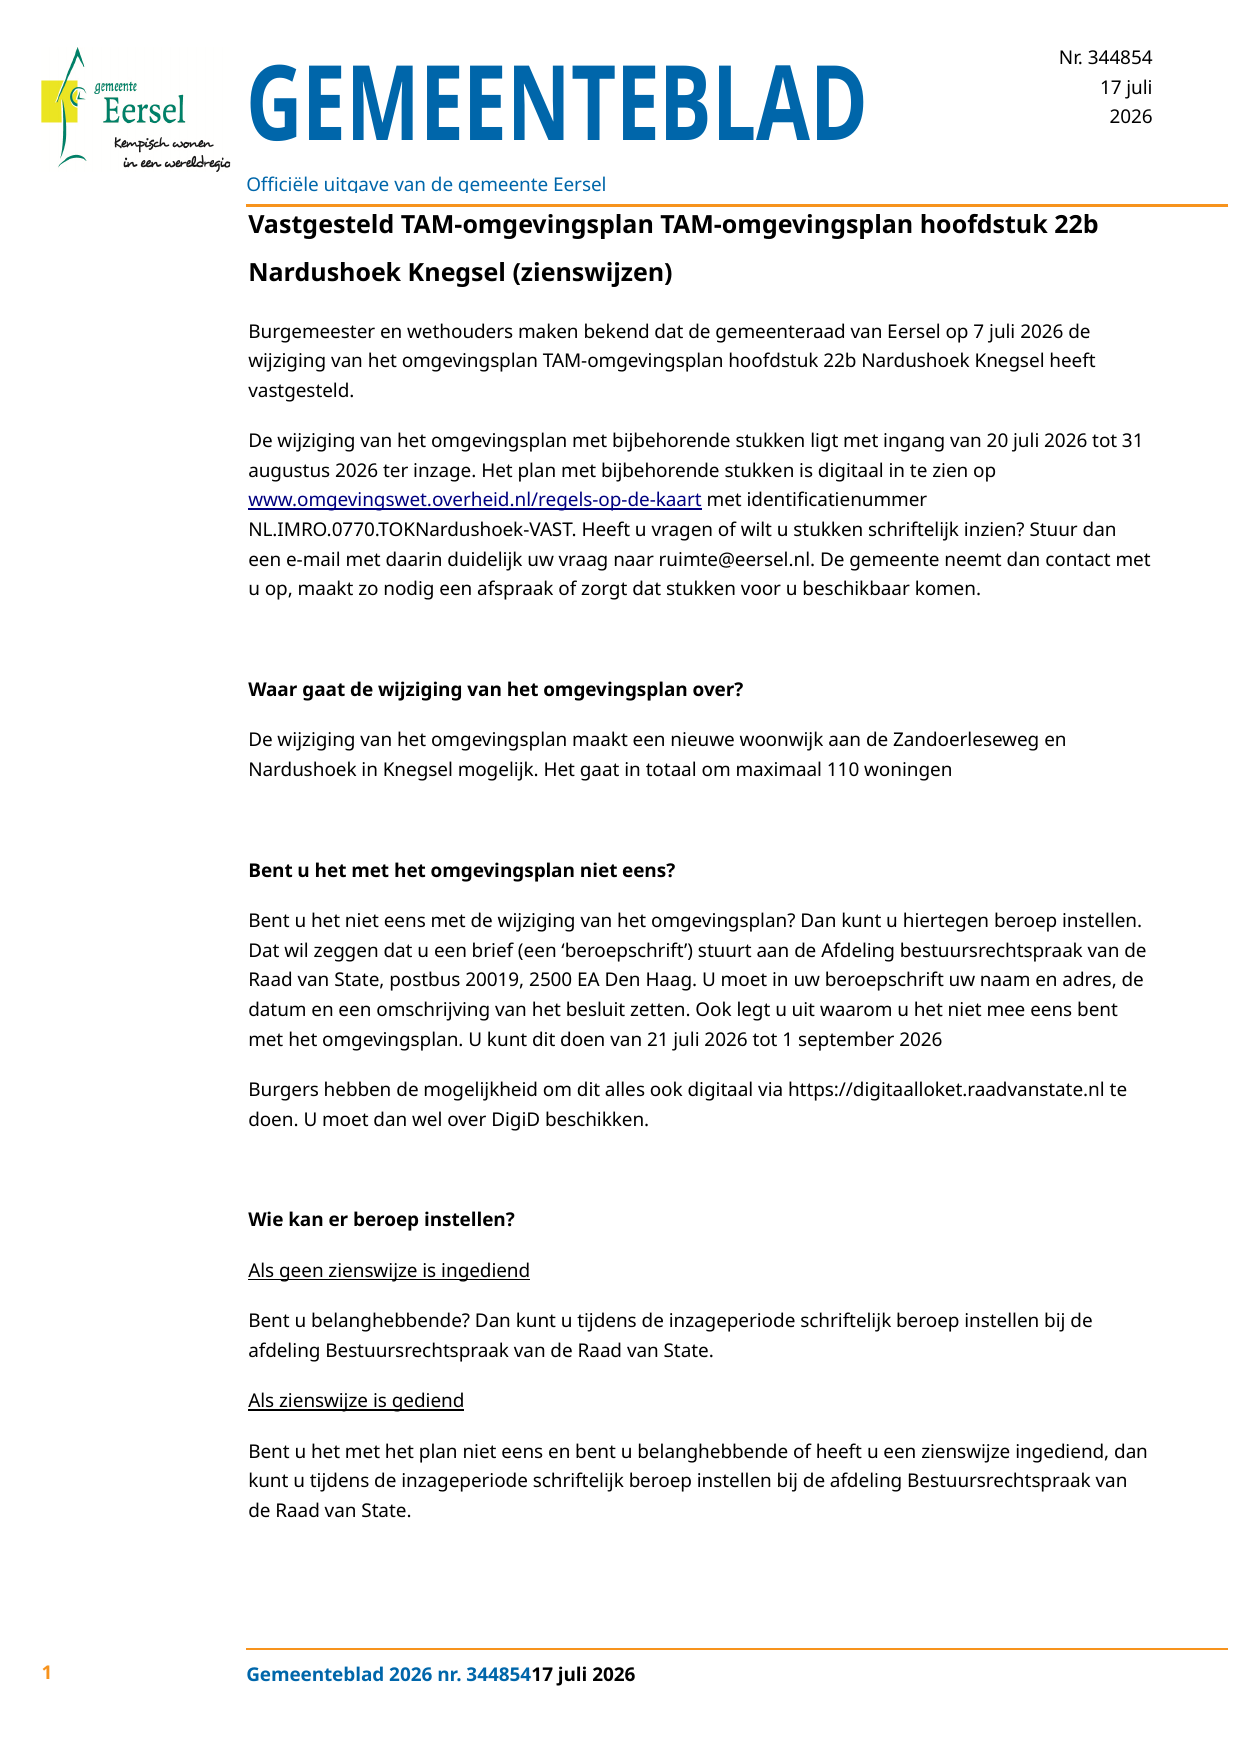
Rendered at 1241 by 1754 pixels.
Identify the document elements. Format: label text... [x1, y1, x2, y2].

text Bent u het met het plan niet eens en bent u belanghebbende of heeft u een zienswijze ingediend, dan kunt u tijdens de inzageperiode schriftelijk beroep instellen bij de afdeling Bestuursrechtspraak van de Raad van State. [248, 1438, 1152, 1523]
text Bent u belanghebbende? Dan kunt u tijdens de inzageperiode schriftelijk beroep instellen bij de afdeling Bestuursrechtspraak van de Raad van State. [248, 1307, 1152, 1363]
text Als zienswijze is gediend [248, 1387, 1152, 1413]
text Bent u het met het omgevingsplan niet eens? [248, 857, 1152, 883]
text Burgemeester en wethouders maken bekend dat de gemeenteraad van Eersel op 7 juli 2026 de wijziging van het omgevingsplan TAM-omgevingsplan hoofdstuk 22b Nardushoek Knegsel heeft vastgesteld. [248, 318, 1152, 403]
text Bent u het niet eens met de wijziging van het omgevingsplan? Dan kunt u hiertegen beroep instellen. Dat wil zeggen dat u een brief (een ‘beroepschrift’) stuurt aan de Afdeling bestuursrechtspraak van de Raad van State, postbus 20019, 2500 EA Den Haag. U moet in uw beroepschrift uw naam en adres, de datum en een omschrijving van het besluit zetten. Ook legt u uit waarom u het niet mee eens bent met het omgevingsplan. U kunt dit doen van 21 juli 2026 tot 1 september 2026 [248, 907, 1152, 1052]
picture [41, 47, 231, 172]
text Waar gaat de wijziging van het omgevingsplan over? [248, 676, 1152, 702]
text Wie kan er beroep instellen? [248, 1207, 1152, 1232]
text Als geen zienswijze is ingediend [248, 1257, 1152, 1283]
text De wijziging van het omgevingsplan maakt een nieuwe woonwijk aan de Zandoerleseweg en Nardushoek in Knegsel mogelijk. Het gaat in totaal om maximaal 110 woningen [248, 727, 1152, 782]
text De wijziging van het omgevingsplan met bijbehorende stukken ligt met ingang van 20 juli 2026 tot 31 augustus 2026 ter inzage. Het plan met bijbehorende stukken is digitaal in te zien op www.omgevingswet.overheid.nl/regels-op-de-kaart met identificatienummer NL.IMRO.0770.TOKNardushoek-VAST. Heeft u vragen of wilt u stukken schriftelijk inzien? Stuur dan een e-mail met daarin duidelijk uw vraag naar ruimte@eersel.nl. De gemeente neemt dan contact met u op, maakt zo nodig een afspraak of zorgt dat stukken voor u beschikbaar komen. [248, 427, 1152, 601]
text Burgers hebben de mogelijkheid om dit alles ook digitaal via https://digitaalloket.raadvanstate.nl te doen. U moet dan wel over DigiD beschikken. [248, 1076, 1152, 1132]
text Vastgesteld TAM-omgevingsplan TAM-omgevingsplan hoofdstuk 22b Nardushoek Knegsel (zienswijzen) [248, 207, 1152, 288]
